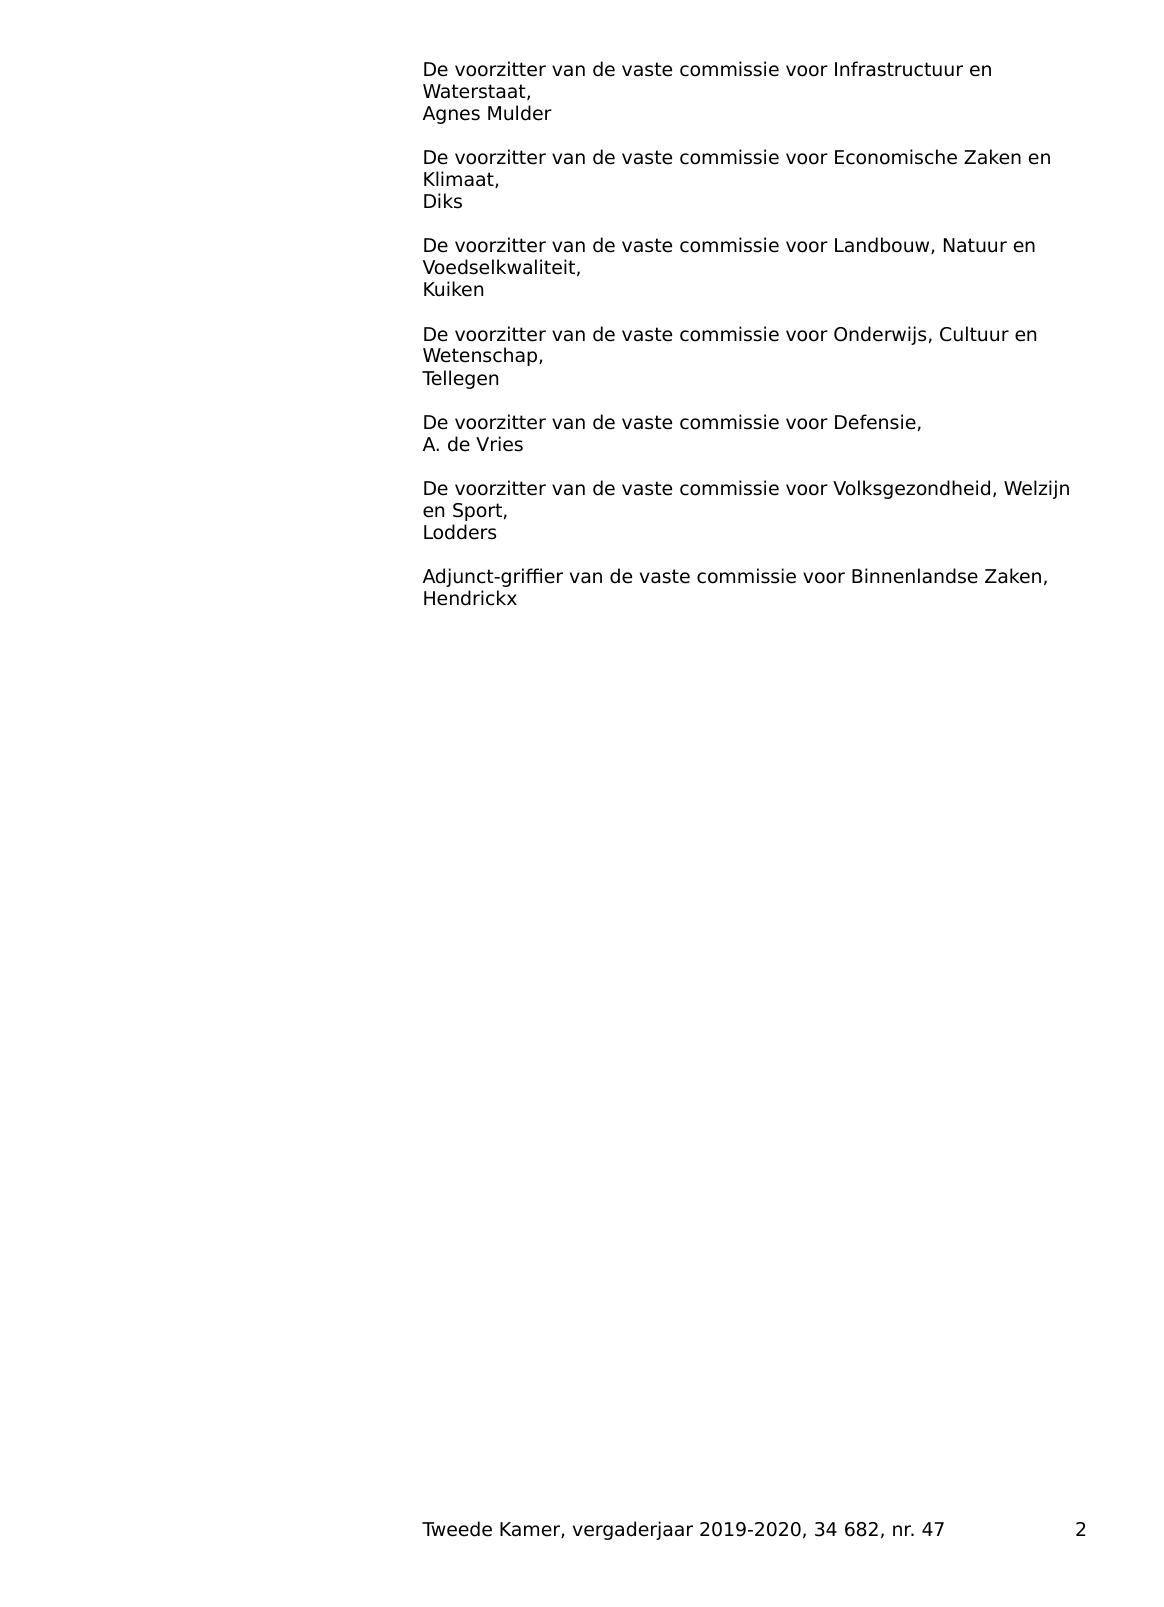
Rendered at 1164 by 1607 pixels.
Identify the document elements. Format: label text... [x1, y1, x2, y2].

text De voorzitter van de vaste commissie voor Infrastructuur en Waterstaat, Agnes Mulder [422, 59, 1087, 125]
text Adjunct-griffier van de vaste commissie voor Binnenlandse Zaken, Hendrickx [422, 566, 1087, 610]
text De voorzitter van de vaste commissie voor Economische Zaken en Klimaat, Diks [422, 147, 1087, 213]
text De voorzitter van de vaste commissie voor Onderwijs, Cultuur en Wetenschap, Tellegen [422, 323, 1087, 389]
text De voorzitter van de vaste commissie voor Volksgezondheid, Welzijn en Sport, Lodders [422, 478, 1087, 544]
text De voorzitter van de vaste commissie voor Defensie, A. de Vries [422, 412, 1087, 456]
text De voorzitter van de vaste commissie voor Landbouw, Natuur en Voedselkwaliteit, Kuiken [422, 235, 1087, 301]
